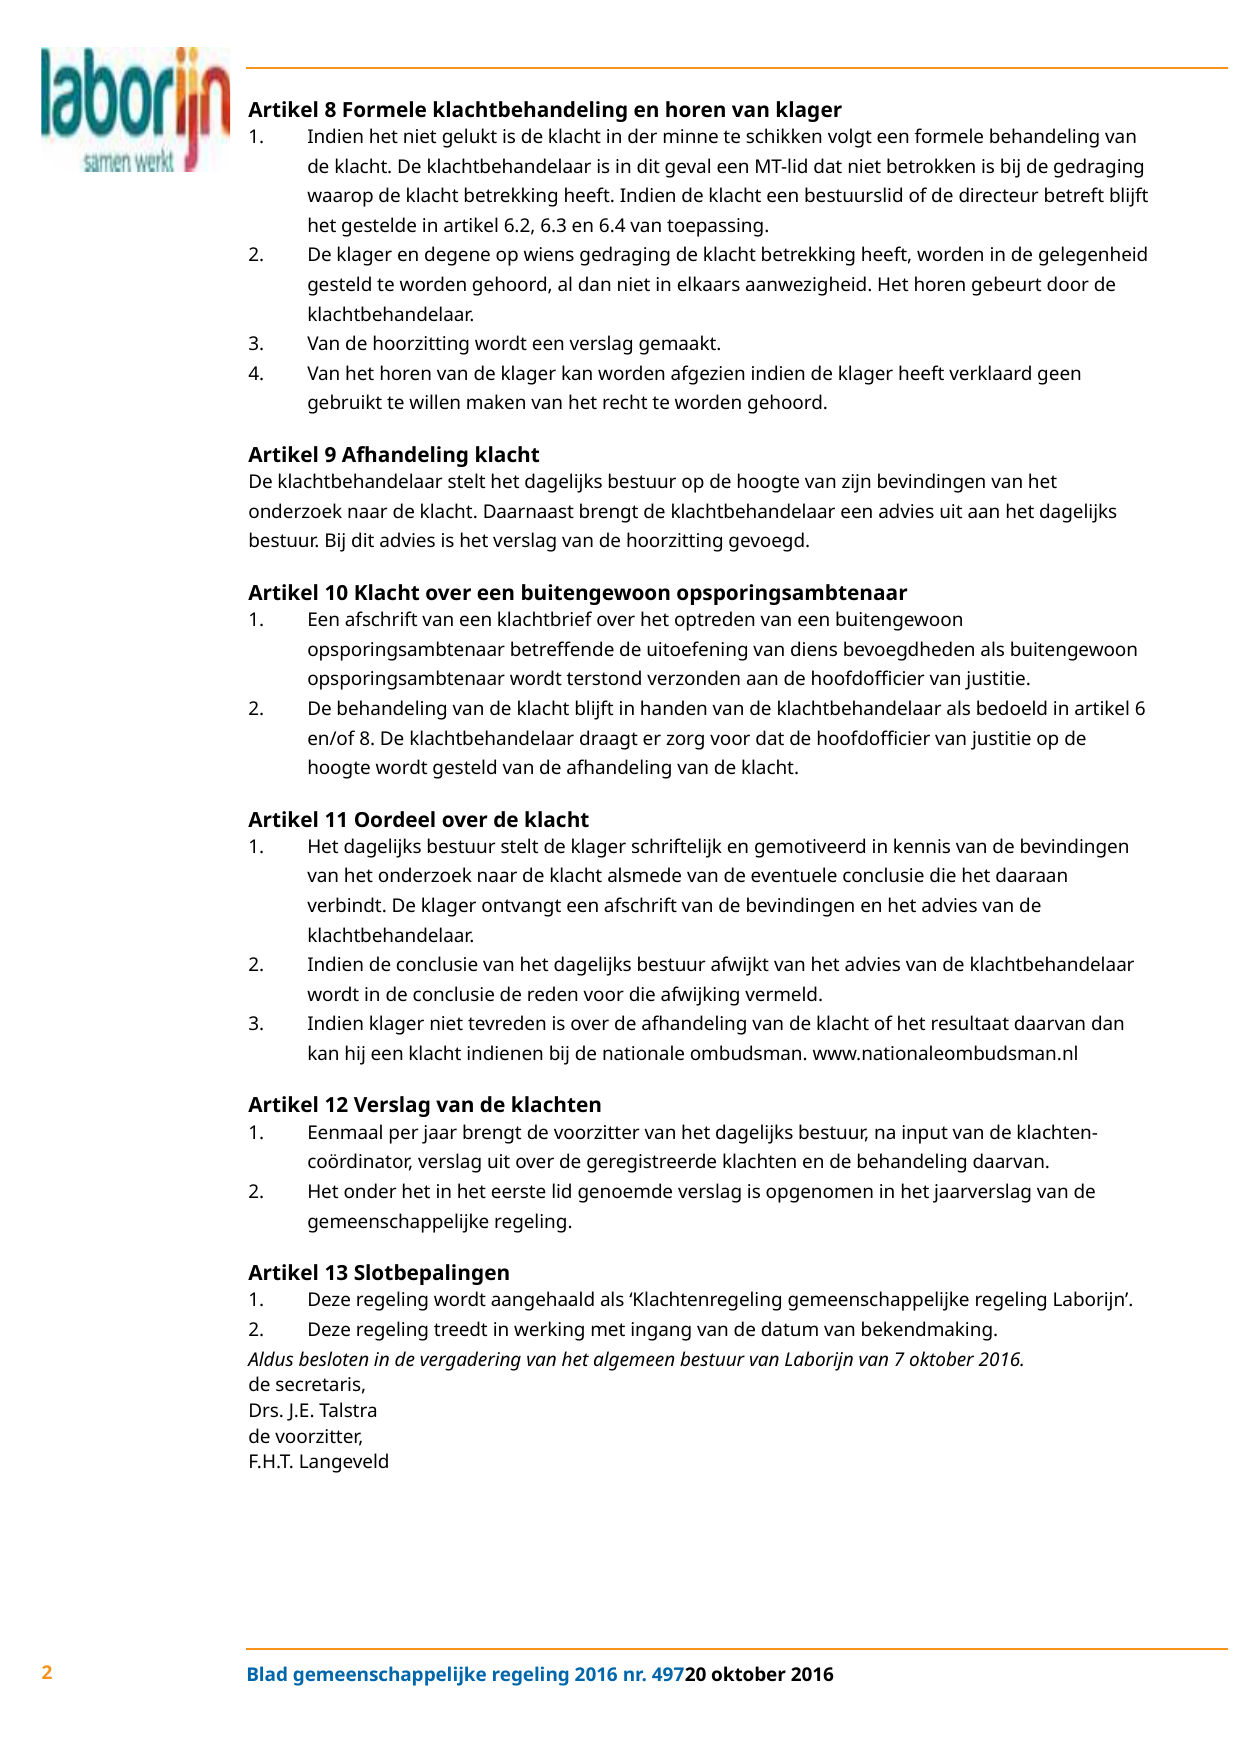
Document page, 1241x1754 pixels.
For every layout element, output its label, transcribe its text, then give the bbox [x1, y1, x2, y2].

list Indien het niet gelukt is de klacht in der minne te schikken volgt een formele behandeling van de klacht. De klachtbehandelaar is in dit geval een MT-lid dat niet betrokken is bij de gedraging waarop de klacht betrekking heeft. Indien de klacht een bestuurslid of de directeur betreft blijft het gestelde in artikel 6.2, 6.3 en 6.4 van toepassing. [248, 123, 1152, 238]
list Van het horen van de klager kan worden afgezien indien de klager heeft verklaard geen gebruikt te willen maken van het recht te worden gehoord. [248, 360, 1152, 415]
text Artikel 9 Afhandeling klacht [248, 440, 1152, 468]
text Artikel 8 Formele klachtbehandeling en horen van klager [248, 95, 1152, 123]
list Het onder het in het eerste lid genoemde verslag is opgenomen in het jaarverslag van de gemeenschappelijke regeling. [248, 1178, 1152, 1233]
text Drs. J.E. Talstra [248, 1397, 1152, 1423]
list Indien klager niet tevreden is over de afhandeling van de klacht of het resultaat daarvan dan kan hij een klacht indienen bij de nationale ombudsman. www.nationaleombudsman.nl [248, 1011, 1152, 1066]
list Eenmaal per jaar brengt de voorzitter van het dagelijks bestuur, na input van de klachten- coördinator, verslag uit over de geregistreerde klachten en de behandeling daarvan. [248, 1119, 1152, 1174]
text De klachtbehandelaar stelt het dagelijks bestuur op de hoogte van zijn bevindingen van het onderzoek naar de klacht. Daarnaast brengt de klachtbehandelaar een advies uit aan het dagelijks bestuur. Bij dit advies is het verslag van de hoorzitting gevoegd. [248, 468, 1152, 553]
text de secretaris, [248, 1372, 1152, 1397]
text de voorzitter, [248, 1423, 1152, 1449]
list De klager en degene op wiens gedraging de klacht betrekking heeft, worden in de gelegenheid gesteld te worden gehoord, al dan niet in elkaars aanwezigheid. Het horen gebeurt door de klachtbehandelaar. [248, 242, 1152, 326]
text Aldus besloten in de vergadering van het algemeen bestuur van Laborijn van 7 oktober 2016. [248, 1346, 1152, 1372]
list Indien de conclusie van het dagelijks bestuur afwijkt van het advies van de klachtbehandelaar wordt in de conclusie de reden voor die afwijking vermeld. [248, 951, 1152, 1007]
text Artikel 11 Oordeel over de klacht [248, 805, 1152, 833]
text Artikel 12 Verslag van de klachten [248, 1091, 1152, 1119]
list Een afschrift van een klachtbrief over het optreden van een buitengewoon opsporingsambtenaar betreffende de uitoefening van diens bevoegdheden als buitengewoon opsporingsambtenaar wordt terstond verzonden aan de hoofdofficier van justitie. [248, 606, 1152, 691]
list Van de hoorzitting wordt een verslag gemaakt. [248, 330, 1152, 356]
list Deze regeling treedt in werking met ingang van de datum van bekendmaking. [248, 1316, 1152, 1342]
list Deze regeling wordt aangehaald als ‘Klachtenregeling gemeenschappelijke regeling Laborijn’. [248, 1287, 1152, 1312]
list Het dagelijks bestuur stelt de klager schriftelijk en gemotiveerd in kennis van de bevindingen van het onderzoek naar de klacht alsmede van de eventuele conclusie die het daaraan verbindt. De klager ontvangt een afschrift van de bevindingen en het advies van de klachtbehandelaar. [248, 833, 1152, 948]
text Artikel 10 Klacht over een buitengewoon opsporingsambtenaar [248, 578, 1152, 606]
picture [41, 47, 231, 172]
text F.H.T. Langeveld [248, 1449, 1152, 1474]
list De behandeling van de klacht blijft in handen van de klachtbehandelaar als bedoeld in artikel 6 en/of 8. De klachtbehandelaar draagt er zorg voor dat de hoofdofficier van justitie op de hoogte wordt gesteld van de afhandeling van de klacht. [248, 695, 1152, 780]
text Artikel 13 Slotbepalingen [248, 1258, 1152, 1287]
